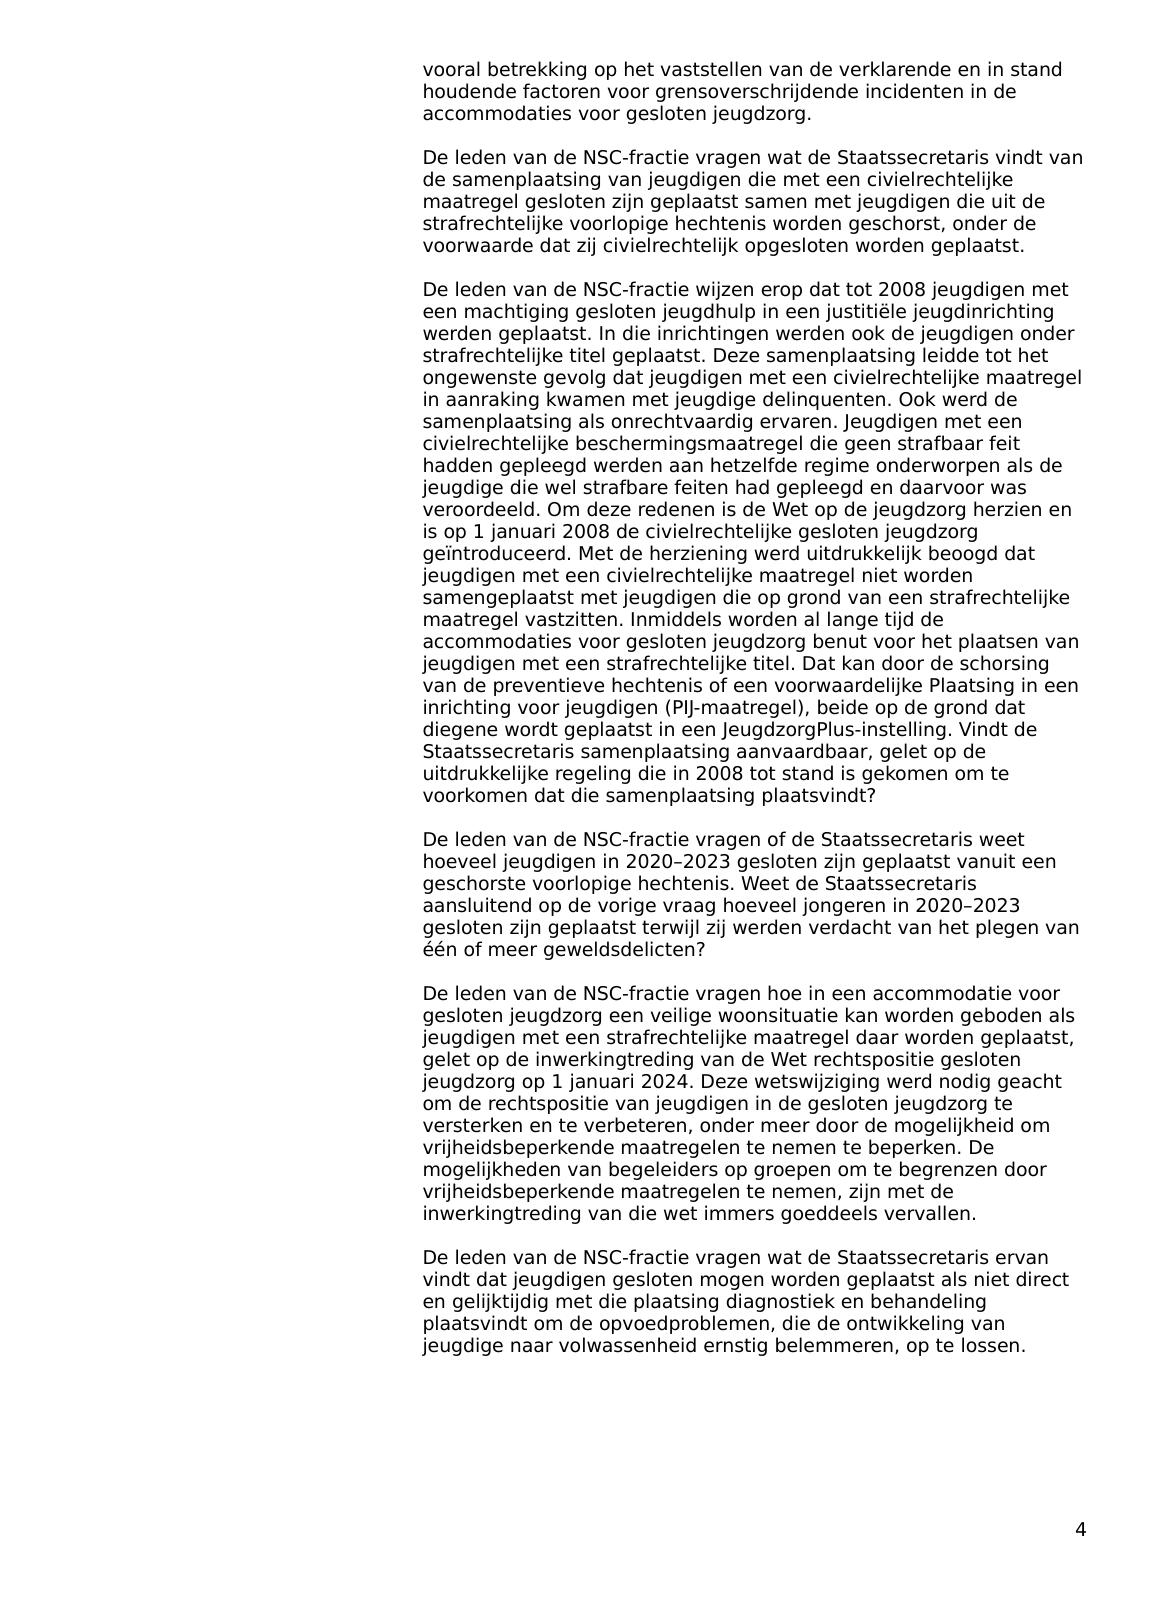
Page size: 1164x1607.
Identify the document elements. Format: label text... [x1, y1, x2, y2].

text De leden van de NSC-fractie vragen hoe in een accommodatie voor gesloten jeugdzorg een veilige woonsituatie kan worden geboden als jeugdigen met een strafrechtelijke maatregel daar worden geplaatst, gelet op de inwerkingtreding van de Wet rechtspositie gesloten jeugdzorg op 1 januari 2024. Deze wetswijziging werd nodig geacht om de rechtspositie van jeugdigen in de gesloten jeugdzorg te versterken en te verbeteren, onder meer door de mogelijkheid om vrijheidsbeperkende maatregelen te nemen te beperken. De mogelijkheden van begeleiders op groepen om te begrenzen door vrijheidsbeperkende maatregelen te nemen, zijn met de inwerkingtreding van die wet immers goeddeels vervallen. [422, 983, 1087, 1225]
text vooral betrekking op het vaststellen van de verklarende en in stand houdende factoren voor grensoverschrijdende incidenten in de accommodaties voor gesloten jeugdzorg. [422, 59, 1087, 125]
text De leden van de NSC-fractie vragen of de Staatssecretaris weet hoeveel jeugdigen in 2020–2023 gesloten zijn geplaatst vanuit een geschorste voorlopige hechtenis. Weet de Staatssecretaris aansluitend op de vorige vraag hoeveel jongeren in 2020–2023 gesloten zijn geplaatst terwijl zij werden verdacht van het plegen van één of meer geweldsdelicten? [422, 829, 1087, 961]
text De leden van de NSC-fractie wijzen erop dat tot 2008 jeugdigen met een machtiging gesloten jeugdhulp in een justitiële jeugdinrichting werden geplaatst. In die inrichtingen werden ook de jeugdigen onder strafrechtelijke titel geplaatst. Deze samenplaatsing leidde tot het ongewenste gevolg dat jeugdigen met een civielrechtelijke maatregel in aanraking kwamen met jeugdige delinquenten. Ook werd de samenplaatsing als onrechtvaardig ervaren. Jeugdigen met een civielrechtelijke beschermingsmaatregel die geen strafbaar feit hadden gepleegd werden aan hetzelfde regime onderworpen als de jeugdige die wel strafbare feiten had gepleegd en daarvoor was veroordeeld. Om deze redenen is de Wet op de jeugdzorg herzien en is op 1 januari 2008 de civielrechtelijke gesloten jeugdzorg geïntroduceerd. Met de herziening werd uitdrukkelijk beoogd dat jeugdigen met een civielrechtelijke maatregel niet worden samengeplaatst met jeugdigen die op grond van een strafrechtelijke maatregel vastzitten. Inmiddels worden al lange tijd de accommodaties voor gesloten jeugdzorg benut voor het plaatsen van jeugdigen met een strafrechtelijke titel. Dat kan door de schorsing van de preventieve hechtenis of een voorwaardelijke Plaatsing in een inrichting voor jeugdigen (PIJ-maatregel), beide op de grond dat diegene wordt geplaatst in een JeugdzorgPlus-instelling. Vindt de Staatssecretaris samenplaatsing aanvaardbaar, gelet op de uitdrukkelijke regeling die in 2008 tot stand is gekomen om te voorkomen dat die samenplaatsing plaatsvindt? [422, 279, 1087, 807]
text De leden van de NSC-fractie vragen wat de Staatssecretaris vindt van de samenplaatsing van jeugdigen die met een civielrechtelijke maatregel gesloten zijn geplaatst samen met jeugdigen die uit de strafrechtelijke voorlopige hechtenis worden geschorst, onder de voorwaarde dat zij civielrechtelijk opgesloten worden geplaatst. [422, 147, 1087, 257]
text De leden van de NSC-fractie vragen wat de Staatssecretaris ervan vindt dat jeugdigen gesloten mogen worden geplaatst als niet direct en gelijktijdig met die plaatsing diagnostiek en behandeling plaatsvindt om de opvoedproblemen, die de ontwikkeling van jeugdige naar volwassenheid ernstig belemmeren, op te lossen. [422, 1247, 1087, 1357]
